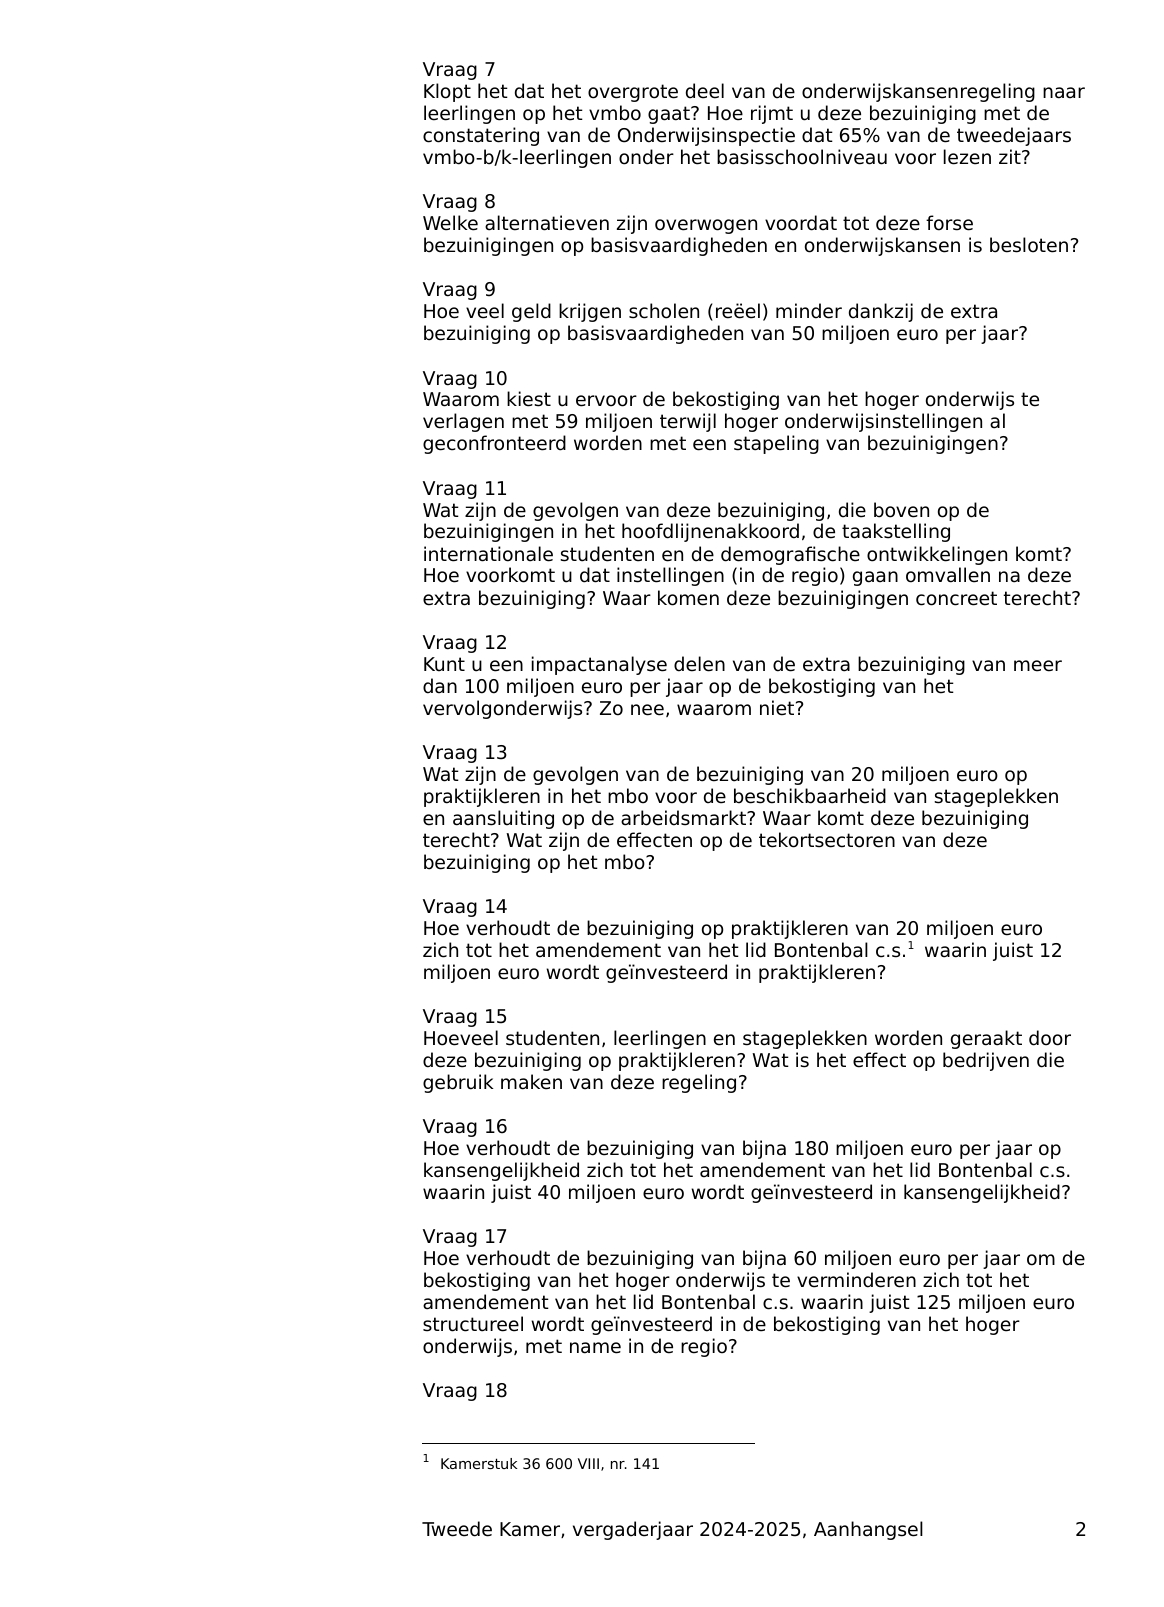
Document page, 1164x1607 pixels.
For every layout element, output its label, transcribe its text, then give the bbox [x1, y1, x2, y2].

text Vraag 17 [422, 1226, 1087, 1248]
text Vraag 7 [422, 59, 1087, 81]
text Vraag 18 [422, 1380, 1087, 1402]
text Vraag 10 [422, 367, 1087, 389]
text Vraag 14 [422, 896, 1087, 918]
text Waarom kiest u ervoor de bekostiging van het hoger onderwijs te verlagen met 59 miljoen terwijl hoger onderwijsinstellingen al geconfronteerd worden met een stapeling van bezuinigingen? [422, 389, 1087, 455]
text Kunt u een impactanalyse delen van de extra bezuiniging van meer dan 100 miljoen euro per jaar op de bekostiging van het vervolgonderwijs? Zo nee, waarom niet? [422, 653, 1087, 719]
text Vraag 15 [422, 1006, 1087, 1028]
text Vraag 13 [422, 742, 1087, 764]
text Vraag 8 [422, 191, 1087, 213]
text Wat zijn de gevolgen van deze bezuiniging, die boven op de bezuinigingen in het hoofdlijnenakkoord, de taakstelling internationale studenten en de demografische ontwikkelingen komt? Hoe voorkomt u dat instellingen (in de regio) gaan omvallen na deze extra bezuiniging? Waar komen deze bezuinigingen concreet terecht? [422, 499, 1087, 609]
text Vraag 11 [422, 477, 1087, 499]
text Hoe verhoudt de bezuiniging van bijna 60 miljoen euro per jaar om de bekostiging van het hoger onderwijs te verminderen zich tot het amendement van het lid Bontenbal c.s. waarin juist 125 miljoen euro structureel wordt geïnvesteerd in de bekostiging van het hoger onderwijs, met name in de regio? [422, 1248, 1087, 1358]
text Klopt het dat het overgrote deel van de onderwijskansenregeling naar leerlingen op het vmbo gaat? Hoe rijmt u deze bezuiniging met de constatering van de Onderwijsinspectie dat 65% van de tweedejaars vmbo-b/k-leerlingen onder het basisschoolniveau voor lezen zit? [422, 81, 1087, 169]
text Hoe verhoudt de bezuiniging op praktijkleren van 20 miljoen euro zich tot het amendement van het lid Bontenbal c.s. waarin juist 12 miljoen euro wordt geïnvesteerd in praktijkleren? [422, 918, 1087, 984]
text Hoe veel geld krijgen scholen (reëel) minder dankzij de extra bezuiniging op basisvaardigheden van 50 miljoen euro per jaar? [422, 301, 1087, 345]
text Vraag 12 [422, 632, 1087, 653]
text Welke alternatieven zijn overwogen voordat tot deze forse bezuinigingen op basisvaardigheden en onderwijskansen is besloten? [422, 213, 1087, 257]
text Hoe verhoudt de bezuiniging van bijna 180 miljoen euro per jaar op kansengelijkheid zich tot het amendement van het lid Bontenbal c.s. waarin juist 40 miljoen euro wordt geïnvesteerd in kansengelijkheid? [422, 1138, 1087, 1204]
text Kamerstuk 36 600 VIII, nr. 141 [422, 1452, 1087, 1474]
text Wat zijn de gevolgen van de bezuiniging van 20 miljoen euro op praktijkleren in het mbo voor de beschikbaarheid van stageplekken en aansluiting op de arbeidsmarkt? Waar komt deze bezuiniging terecht? Wat zijn de effecten op de tekortsectoren van deze bezuiniging op het mbo? [422, 764, 1087, 873]
text Hoeveel studenten, leerlingen en stageplekken worden geraakt door deze bezuiniging op praktijkleren? Wat is het effect op bedrijven die gebruik maken van deze regeling? [422, 1028, 1087, 1094]
text Vraag 16 [422, 1116, 1087, 1138]
text Vraag 9 [422, 279, 1087, 301]
